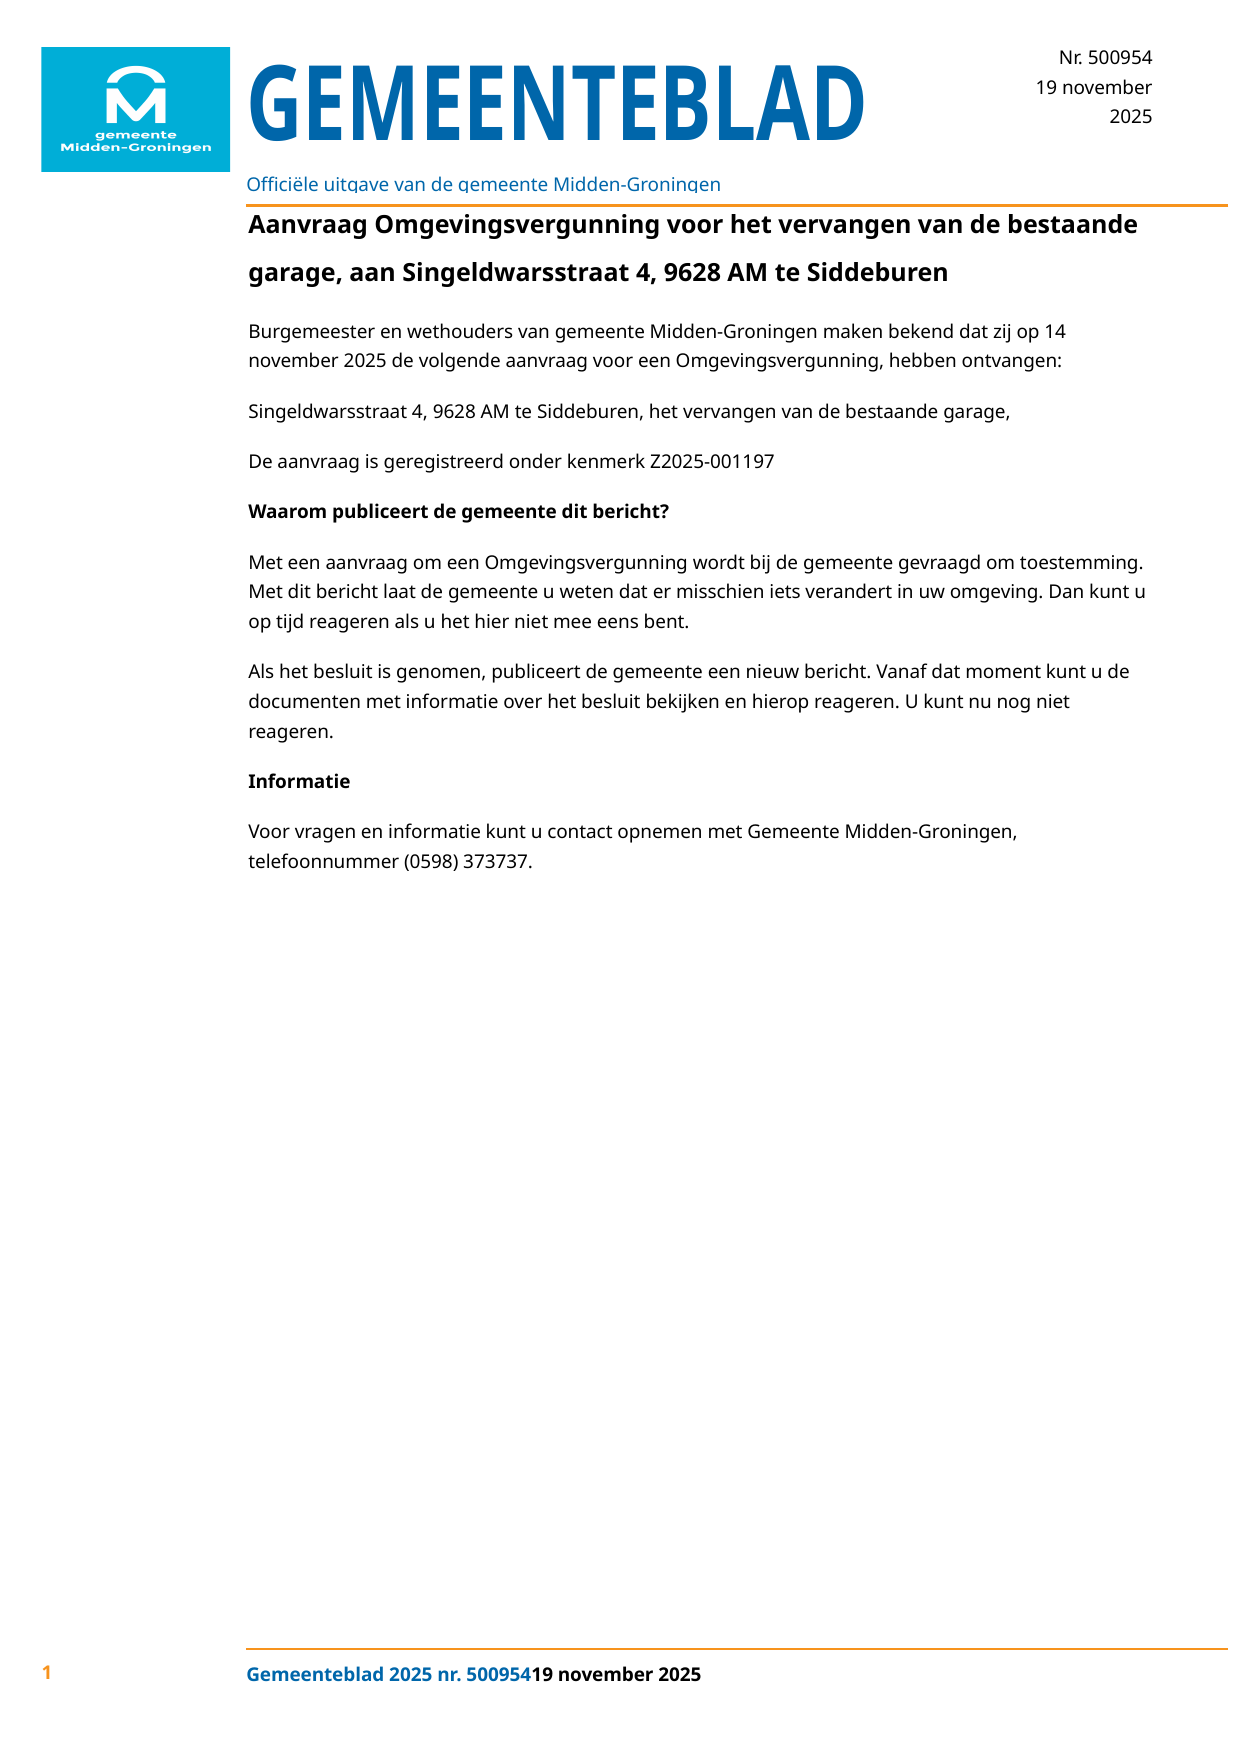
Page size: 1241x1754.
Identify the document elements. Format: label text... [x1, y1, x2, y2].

picture [108, 66, 164, 82]
text Singeldwarsstraat 4, 9628 AM te Siddeburen, het vervangen van de bestaande garage, [248, 398, 1152, 424]
text Voor vragen en informatie kunt u contact opnemen met Gemeente Midden-Groningen, telefoonnummer (0598) 373737. [248, 819, 1152, 874]
text Als het besluit is genomen, publiceert de gemeente een nieuw bericht. Vanaf dat moment kunt u de documenten met informatie over het besluit bekijken en hierop reageren. U kunt nu nog niet reageren. [248, 659, 1152, 744]
picture [184, 146, 190, 153]
text Aanvraag Omgevingsvergunning voor het vervangen van de bestaande garage, aan Singeldwarsstraat 4, 9628 AM te Siddeburen [248, 207, 1152, 288]
text Burgemeester en wethouders van gemeente Midden-Groningen maken bekend dat zij op 14 november 2025 de volgende aanvraag voor een Omgevingsvergunning, hebben ontvangen: [248, 318, 1152, 373]
text Met een aanvraag om een Omgevingsvergunning wordt bij de gemeente gevraagd om toestemming. Met dit bericht laat de gemeente u weten dat er misschien iets verandert in uw omgeving. Dan kunt u op tijd reageren als u het hier niet mee eens bent. [248, 549, 1152, 634]
text Waarom publiceert de gemeente dit bericht? [248, 499, 1152, 524]
picture [107, 89, 165, 122]
text Informatie [248, 768, 1152, 794]
text De aanvraag is geregistreerd onder kenmerk Z2025-001197 [248, 448, 1152, 474]
